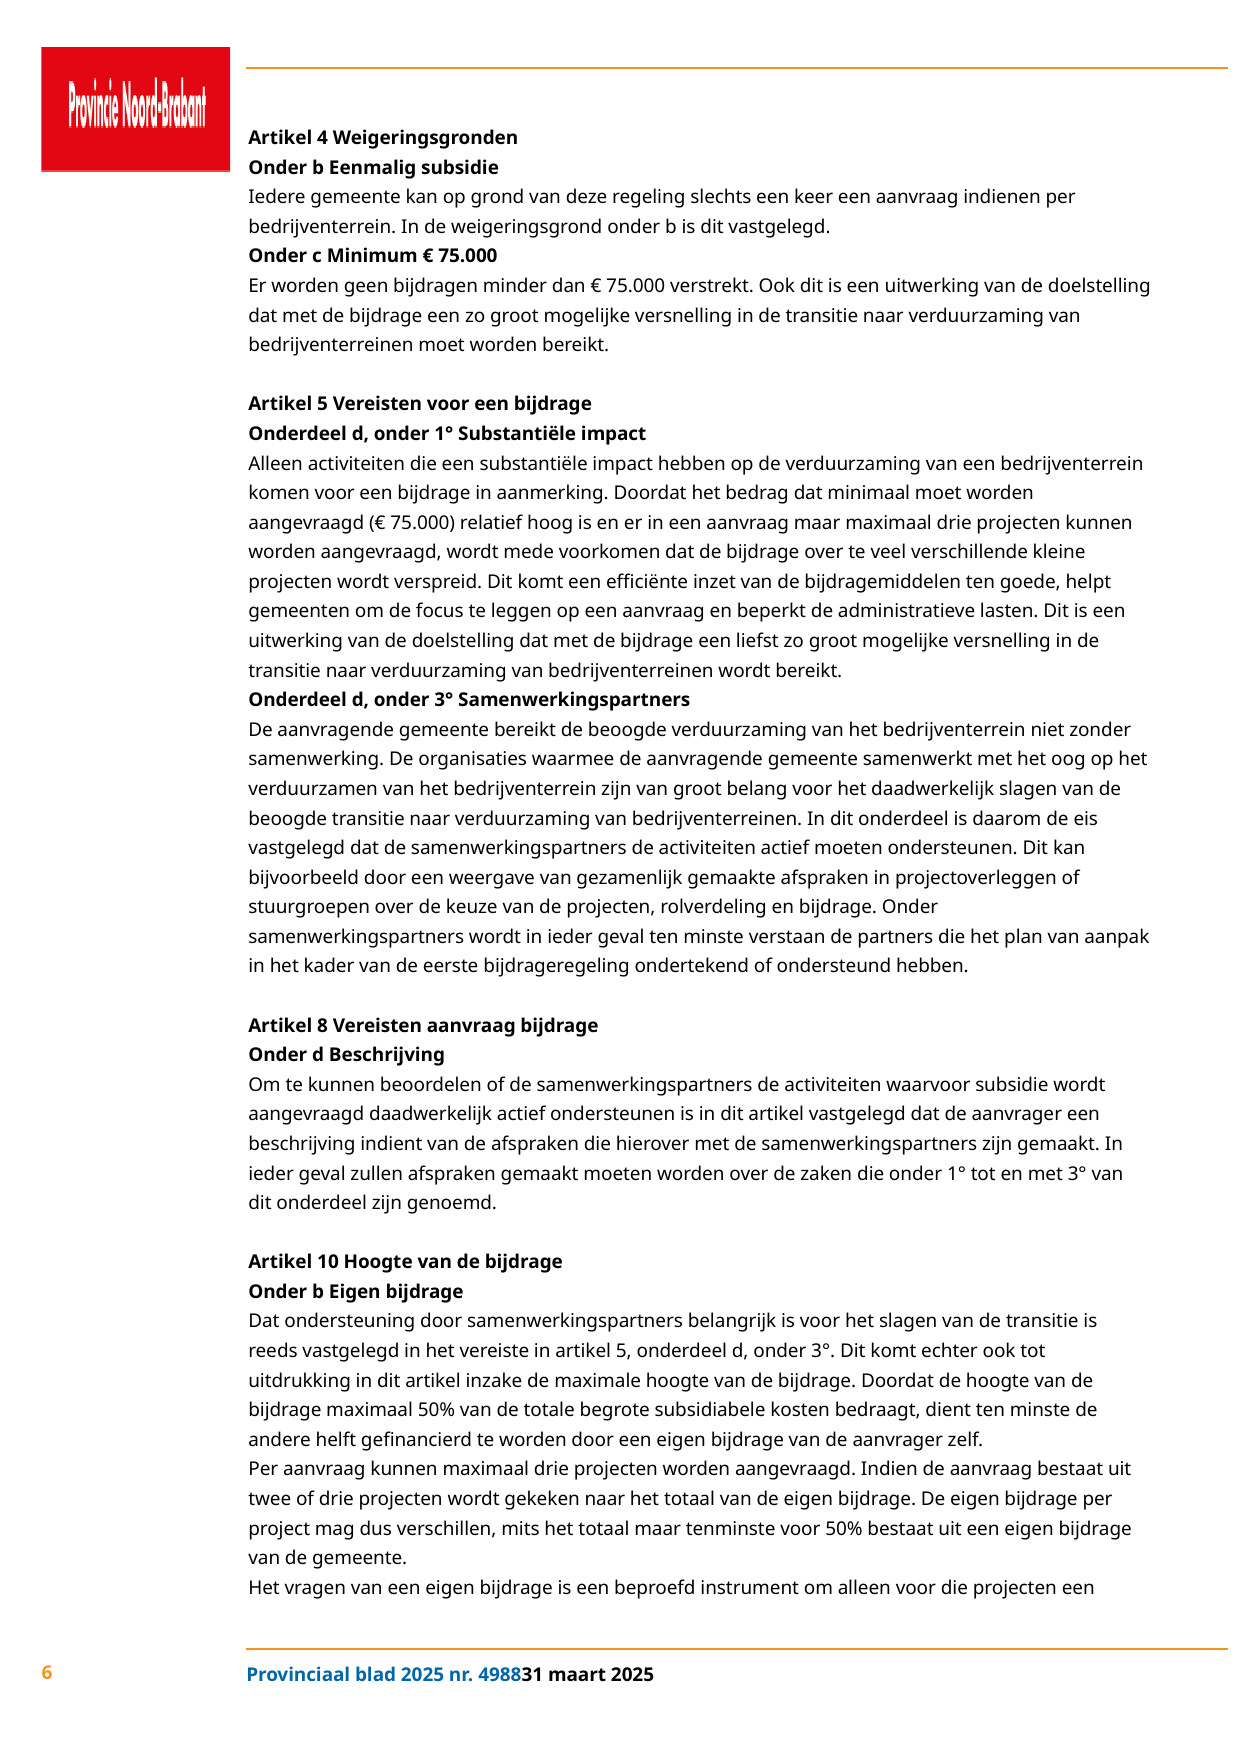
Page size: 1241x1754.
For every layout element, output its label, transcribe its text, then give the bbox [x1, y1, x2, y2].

text Onderdeel d, onder 1° Substantiële impact [248, 420, 1152, 446]
text Onder b Eigen bijdrage [248, 1278, 1152, 1304]
text Het vragen van een eigen bijdrage is een beproefd instrument om alleen voor die projecten een [248, 1574, 1152, 1600]
text Artikel 10 Hoogte van de bijdrage [248, 1248, 1152, 1274]
text Onder d Beschrijving [248, 1041, 1152, 1067]
text Artikel 8 Vereisten aanvraag bijdrage [248, 1012, 1152, 1038]
text De aanvragende gemeente bereikt de beoogde verduurzaming van het bedrijventerrein niet zonder samenwerking. De organisaties waarmee de aanvragende gemeente samenwerkt met het oog op het verduurzamen van het bedrijventerrein zijn van groot belang voor het daadwerkelijk slagen van de beoogde transitie naar verduurzaming van bedrijventerreinen. In dit onderdeel is daarom de eis vastgelegd dat de samenwerkingspartners de activiteiten actief moeten ondersteunen. Dit kan bijvoorbeeld door een weergave van gezamenlijk gemaakte afspraken in projectoverleggen of stuurgroepen over de keuze van de projecten, rolverdeling en bijdrage. Onder samenwerkingspartners wordt in ieder geval ten minste verstaan de partners die het plan van aanpak in het kader van de eerste bijdrageregeling ondertekend of ondersteund hebben. [248, 716, 1152, 978]
text Artikel 4 Weigeringsgronden [248, 124, 1152, 150]
text Onder c Minimum € 75.000 [248, 243, 1152, 268]
picture [41, 47, 231, 172]
text Onder b Eenmalig subsidie [248, 154, 1152, 180]
text Er worden geen bijdragen minder dan € 75.000 verstrekt. Ook dit is een uitwerking van de doelstelling dat met de bijdrage een zo groot mogelijke versnelling in de transitie naar verduurzaming van bedrijventerreinen moet worden bereikt. [248, 272, 1152, 357]
text Om te kunnen beoordelen of de samenwerkingspartners de activiteiten waarvoor subsidie wordt aangevraagd daadwerkelijk actief ondersteunen is in dit artikel vastgelegd dat de aanvrager een beschrijving indient van de afspraken die hierover met de samenwerkingspartners zijn gemaakt. In ieder geval zullen afspraken gemaakt moeten worden over de zaken die onder 1° tot en met 3° van dit onderdeel zijn genoemd. [248, 1071, 1152, 1215]
text Iedere gemeente kan op grond van deze regeling slechts een keer een aanvraag indienen per bedrijventerrein. In de weigeringsgrond onder b is dit vastgelegd. [248, 183, 1152, 239]
text Alleen activiteiten die een substantiële impact hebben op de verduurzaming van een bedrijventerrein komen voor een bijdrage in aanmerking. Doordat het bedrag dat minimaal moet worden aangevraagd (€ 75.000) relatief hoog is en er in een aanvraag maar maximaal drie projecten kunnen worden aangevraagd, wordt mede voorkomen dat de bijdrage over te veel verschillende kleine projecten wordt verspreid. Dit komt een efficiënte inzet van de bijdragemiddelen ten goede, helpt gemeenten om de focus te leggen op een aanvraag en beperkt de administratieve lasten. Dit is een uitwerking van de doelstelling dat met de bijdrage een liefst zo groot mogelijke versnelling in de transitie naar verduurzaming van bedrijventerreinen wordt bereikt. [248, 450, 1152, 683]
text Artikel 5 Vereisten voor een bijdrage [248, 391, 1152, 416]
text Onderdeel d, onder 3° Samenwerkingspartners [248, 686, 1152, 712]
text Dat ondersteuning door samenwerkingspartners belangrijk is voor het slagen van de transitie is reeds vastgelegd in het vereiste in artikel 5, onderdeel d, onder 3°. Dit komt echter ook tot uitdrukking in dit artikel inzake de maximale hoogte van de bijdrage. Doordat de hoogte van de bijdrage maximaal 50% van de totale begrote subsidiabele kosten bedraagt, dient ten minste de andere helft gefinancierd te worden door een eigen bijdrage van de aanvrager zelf. [248, 1308, 1152, 1452]
text Per aanvraag kunnen maximaal drie projecten worden aangevraagd. Indien de aanvraag bestaat uit twee of drie projecten wordt gekeken naar het totaal van de eigen bijdrage. De eigen bijdrage per project mag dus verschillen, mits het totaal maar tenminste voor 50% bestaat uit een eigen bijdrage van de gemeente. [248, 1456, 1152, 1570]
